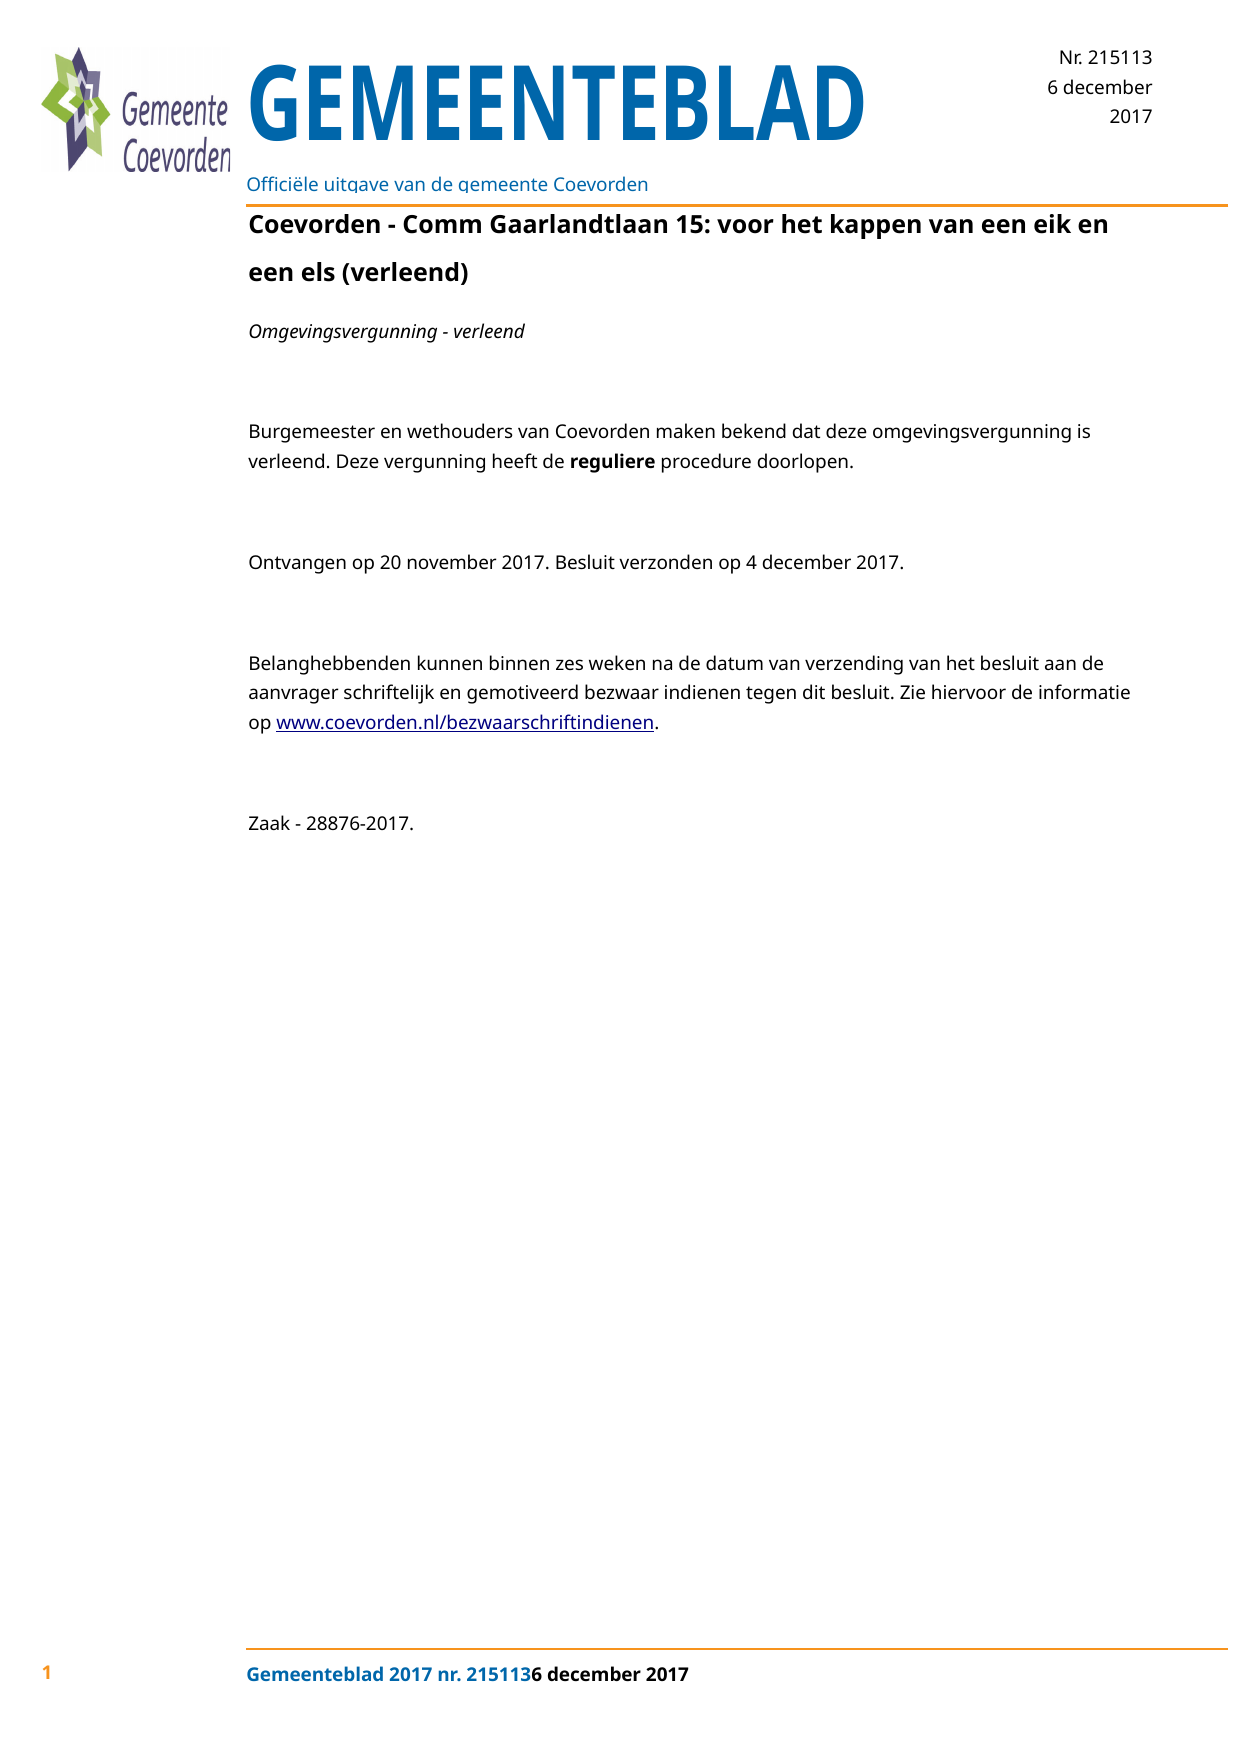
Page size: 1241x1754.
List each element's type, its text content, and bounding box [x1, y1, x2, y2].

text Belanghebbenden kunnen binnen zes weken na de datum van verzending van het besluit aan de aanvrager schriftelijk en gemotiveerd bezwaar indienen tegen dit besluit. Zie hiervoor de informatie op www.coevorden.nl/bezwaarschriftindienen. [248, 650, 1152, 735]
text Burgemeester en wethouders van Coevorden maken bekend dat deze omgevingsvergunning is verleend. Deze vergunning heeft de reguliere procedure doorlopen. [248, 419, 1152, 474]
text Zaak - 28876-2017. [248, 810, 1152, 836]
text Coevorden - Comm Gaarlandtlaan 15: voor het kappen van een eik en een els (verleend) [248, 207, 1152, 288]
picture [41, 47, 231, 172]
text Ontvangen op 20 november 2017. Besluit verzonden op 4 december 2017. [248, 549, 1152, 575]
text Omgevingsvergunning - verleend [248, 318, 1152, 344]
